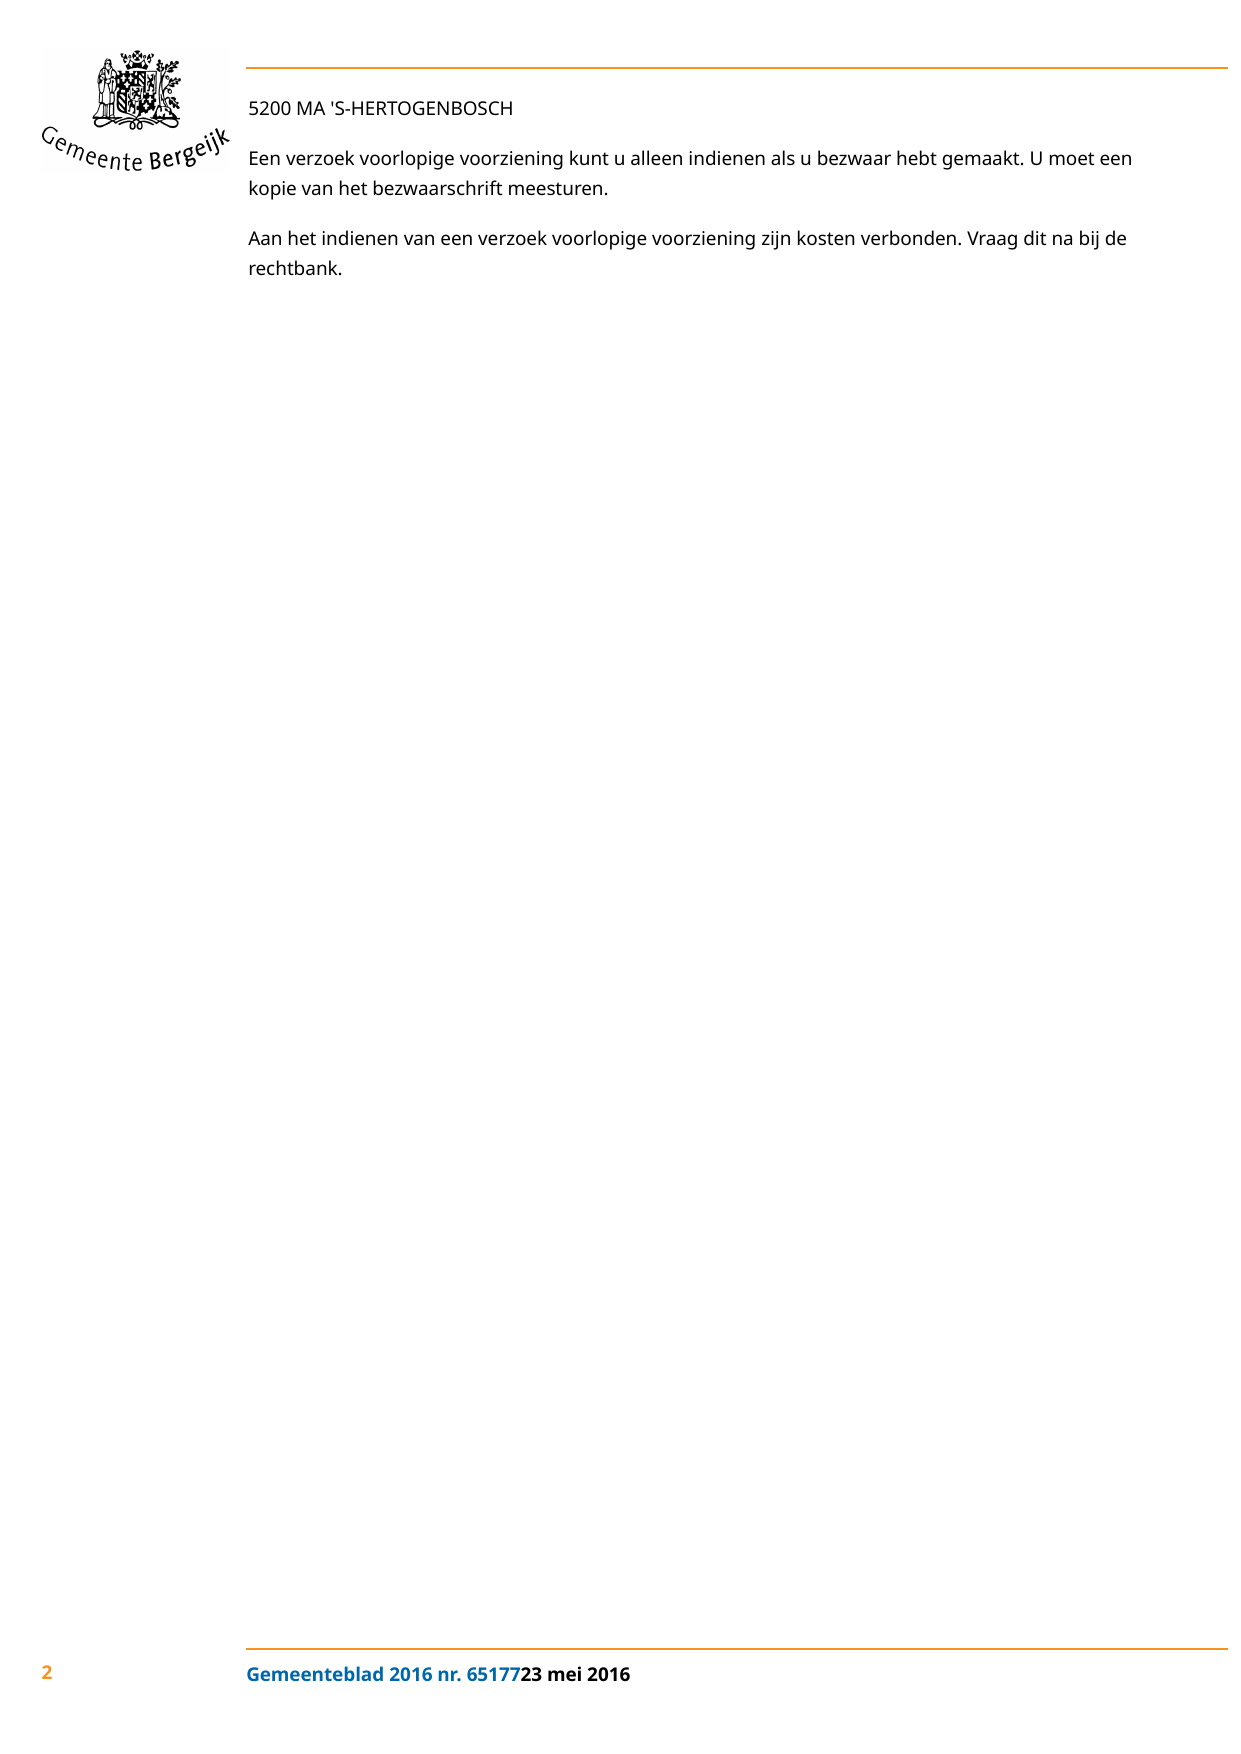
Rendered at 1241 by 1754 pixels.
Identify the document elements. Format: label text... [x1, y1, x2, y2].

text Aan het indienen van een verzoek voorlopige voorziening zijn kosten verbonden. Vraag dit na bij de rechtbank. [248, 225, 1152, 281]
picture [41, 47, 231, 172]
text Een verzoek voorlopige voorziening kunt u alleen indienen als u bezwaar hebt gemaakt. U moet een kopie van het bezwaarschrift meesturen. [248, 145, 1152, 201]
text 5200 MA 'S-HERTOGENBOSCH [248, 95, 1152, 121]
